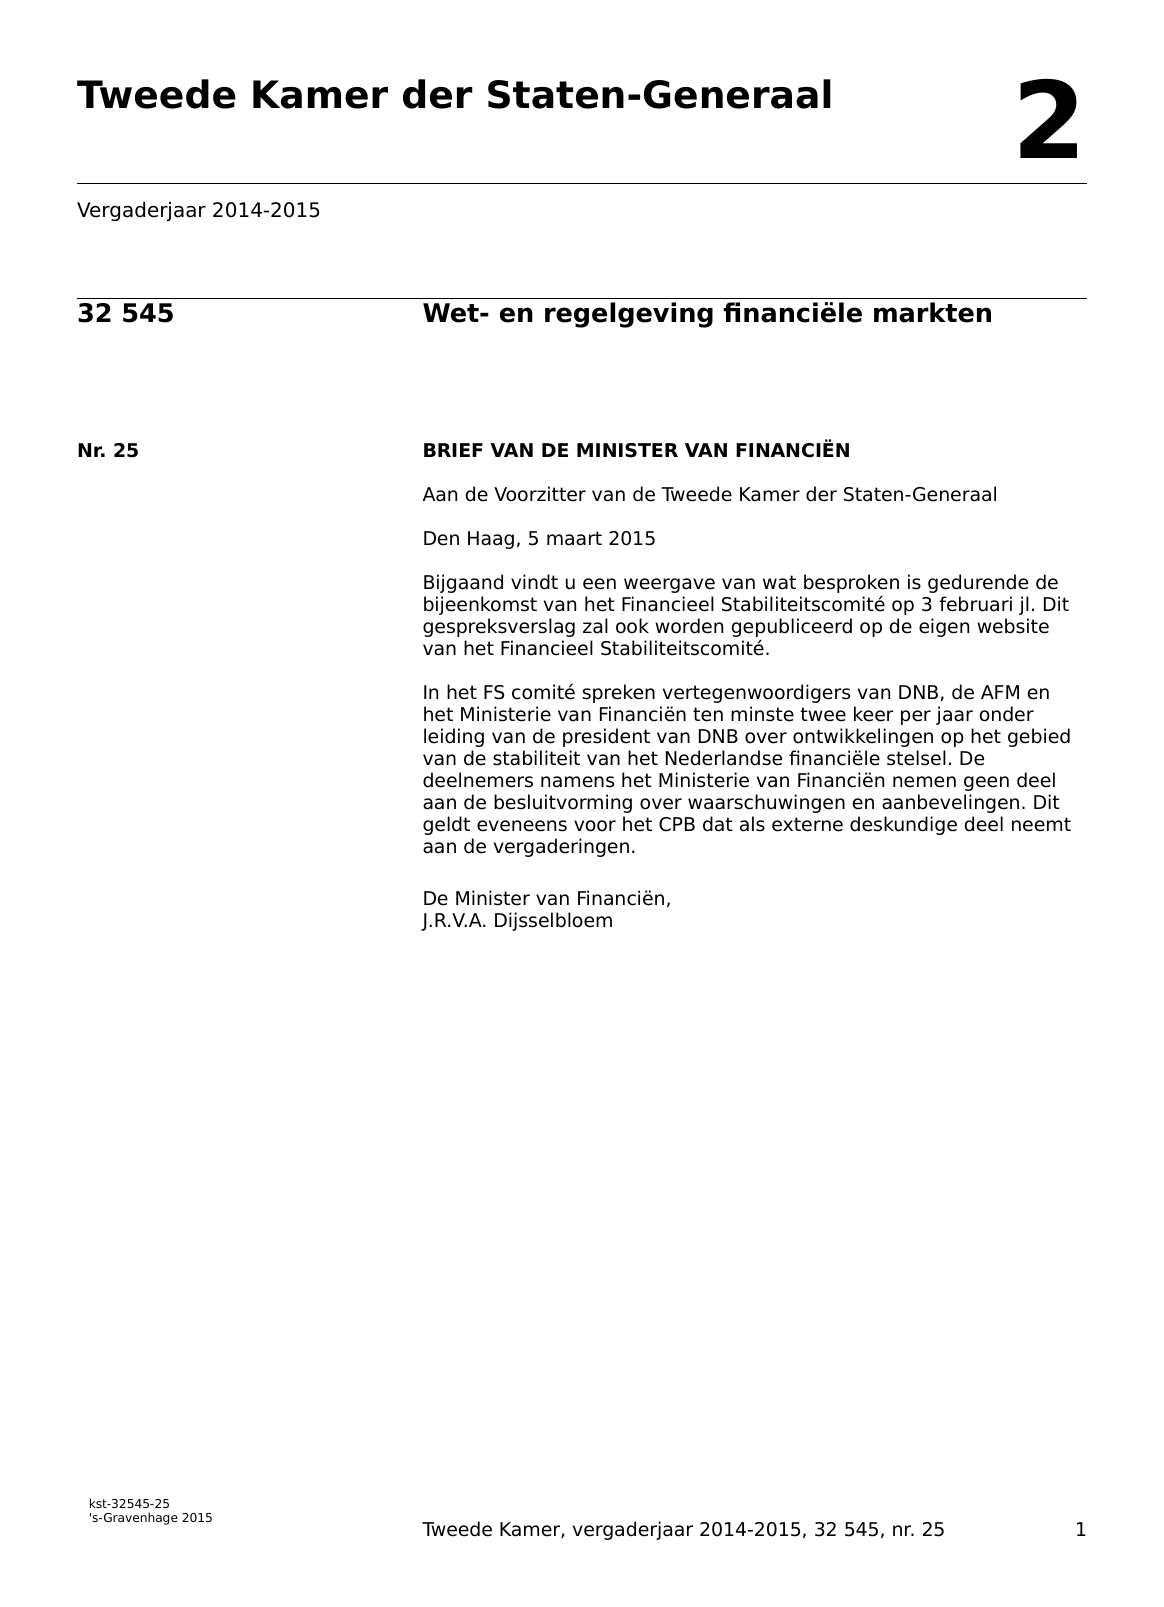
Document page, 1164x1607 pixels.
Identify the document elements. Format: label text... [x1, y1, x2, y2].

subtitle Nr. 25 BRIEF VAN DE MINISTER VAN FINANCIËN [77, 440, 1087, 462]
text kst-32545-25 [88, 1497, 323, 1511]
text Aan de Voorzitter van de Tweede Kamer der Staten-Generaal [422, 484, 1087, 506]
table_cell Vergaderjaar 2014-2015 [77, 184, 1087, 298]
table_header Tweede Kamer der Staten-Generaal [77, 59, 886, 183]
text Den Haag, 5 maart 2015 [422, 528, 1087, 550]
text Bijgaand vindt u een weergave van wat besproken is gedurende de bijeenkomst van het Financieel Stabiliteitscomité op 3 februari jl. Dit gespreksverslag zal ook worden gepubliceerd op de eigen website van het Financieel Stabiliteitscomité. [422, 572, 1087, 660]
subtitle 32 545 Wet- en regelgeving financiële markten [77, 299, 1087, 329]
text In het FS comité spreken vertegenwoordigers van DNB, de AFM en het Ministerie van Financiën ten minste twee keer per jaar onder leiding van de president van DNB over ontwikkelingen op het gebied van de stabiliteit van het Nederlandse financiële stelsel. De deelnemers namens het Ministerie van Financiën nemen geen deel aan de besluitvorming over waarschuwingen en aanbevelingen. Dit geldt eveneens voor het CPB dat als externe deskundige deel neemt aan de vergaderingen. [422, 682, 1087, 858]
table_header 2 [886, 59, 1087, 183]
text 's-Gravenhage 2015 [88, 1511, 323, 1525]
text De Minister van Financiën, J.R.V.A. Dijsselbloem [422, 888, 1087, 932]
